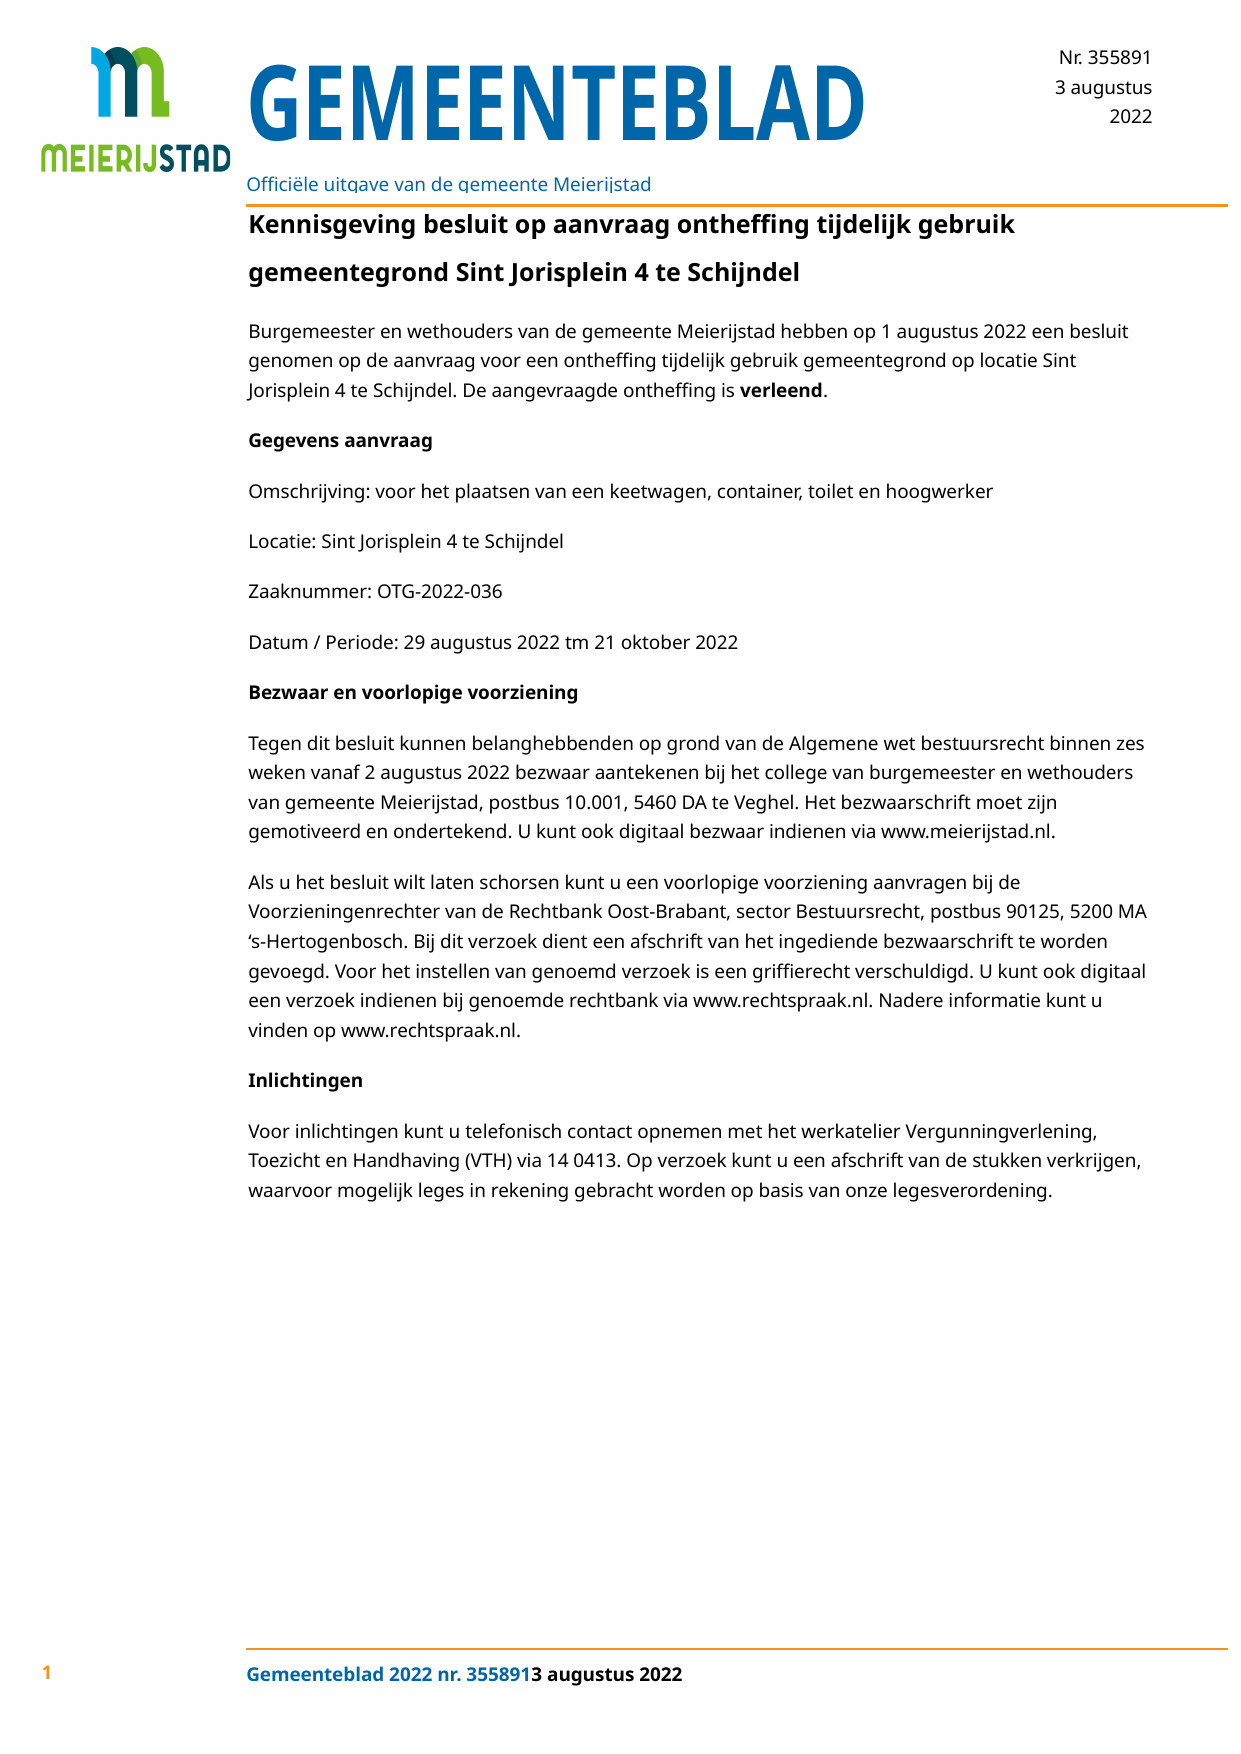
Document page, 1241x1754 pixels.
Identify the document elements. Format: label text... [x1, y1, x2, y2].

text Tegen dit besluit kunnen belanghebbenden op grond van de Algemene wet bestuursrecht binnen zes weken vanaf 2 augustus 2022 bezwaar aantekenen bij het college van burgemeester en wethouders van gemeente Meierijstad, postbus 10.001, 5460 DA te Veghel. Het bezwaarschrift moet zijn gemotiveerd en ondertekend. U kunt ook digitaal bezwaar indienen via www.meierijstad.nl. [248, 730, 1152, 844]
text Als u het besluit wilt laten schorsen kunt u een voorlopige voorziening aanvragen bij de Voorzieningenrechter van de Rechtbank Oost-Brabant, sector Bestuursrecht, postbus 90125, 5200 MA ‘s-Hertogenbosch. Bij dit verzoek dient een afschrift van het ingediende bezwaarschrift te worden gevoegd. Voor het instellen van genoemd verzoek is een griffierecht verschuldigd. U kunt ook digitaal een verzoek indienen bij genoemde rechtbank via www.rechtspraak.nl. Nadere informatie kunt u vinden op www.rechtspraak.nl. [248, 869, 1152, 1043]
text Gegevens aanvraag [248, 427, 1152, 453]
text Voor inlichtingen kunt u telefonisch contact opnemen met het werkatelier Vergunningverlening, Toezicht en Handhaving (VTH) via 14 0413. Op verzoek kunt u een afschrift van de stukken verkrijgen, waarvoor mogelijk leges in rekening gebracht worden op basis van onze legesverordening. [248, 1118, 1152, 1203]
text Kennisgeving besluit op aanvraag ontheffing tijdelijk gebruik gemeentegrond Sint Jorisplein 4 te Schijndel [248, 207, 1152, 288]
picture [41, 47, 231, 172]
text Datum / Periode: 29 augustus 2022 tm 21 oktober 2022 [248, 629, 1152, 655]
text Bezwaar en voorlopige voorziening [248, 679, 1152, 705]
text Inlichtingen [248, 1067, 1152, 1093]
text Locatie: Sint Jorisplein 4 te Schijndel [248, 528, 1152, 554]
text Burgemeester en wethouders van de gemeente Meierijstad hebben op 1 augustus 2022 een besluit genomen op de aanvraag voor een ontheffing tijdelijk gebruik gemeentegrond op locatie Sint Jorisplein 4 te Schijndel. De aangevraagde ontheffing is verleend. [248, 318, 1152, 403]
text Zaaknummer: OTG-2022-036 [248, 579, 1152, 604]
text Omschrijving: voor het plaatsen van een keetwagen, container, toilet en hoogwerker [248, 478, 1152, 504]
